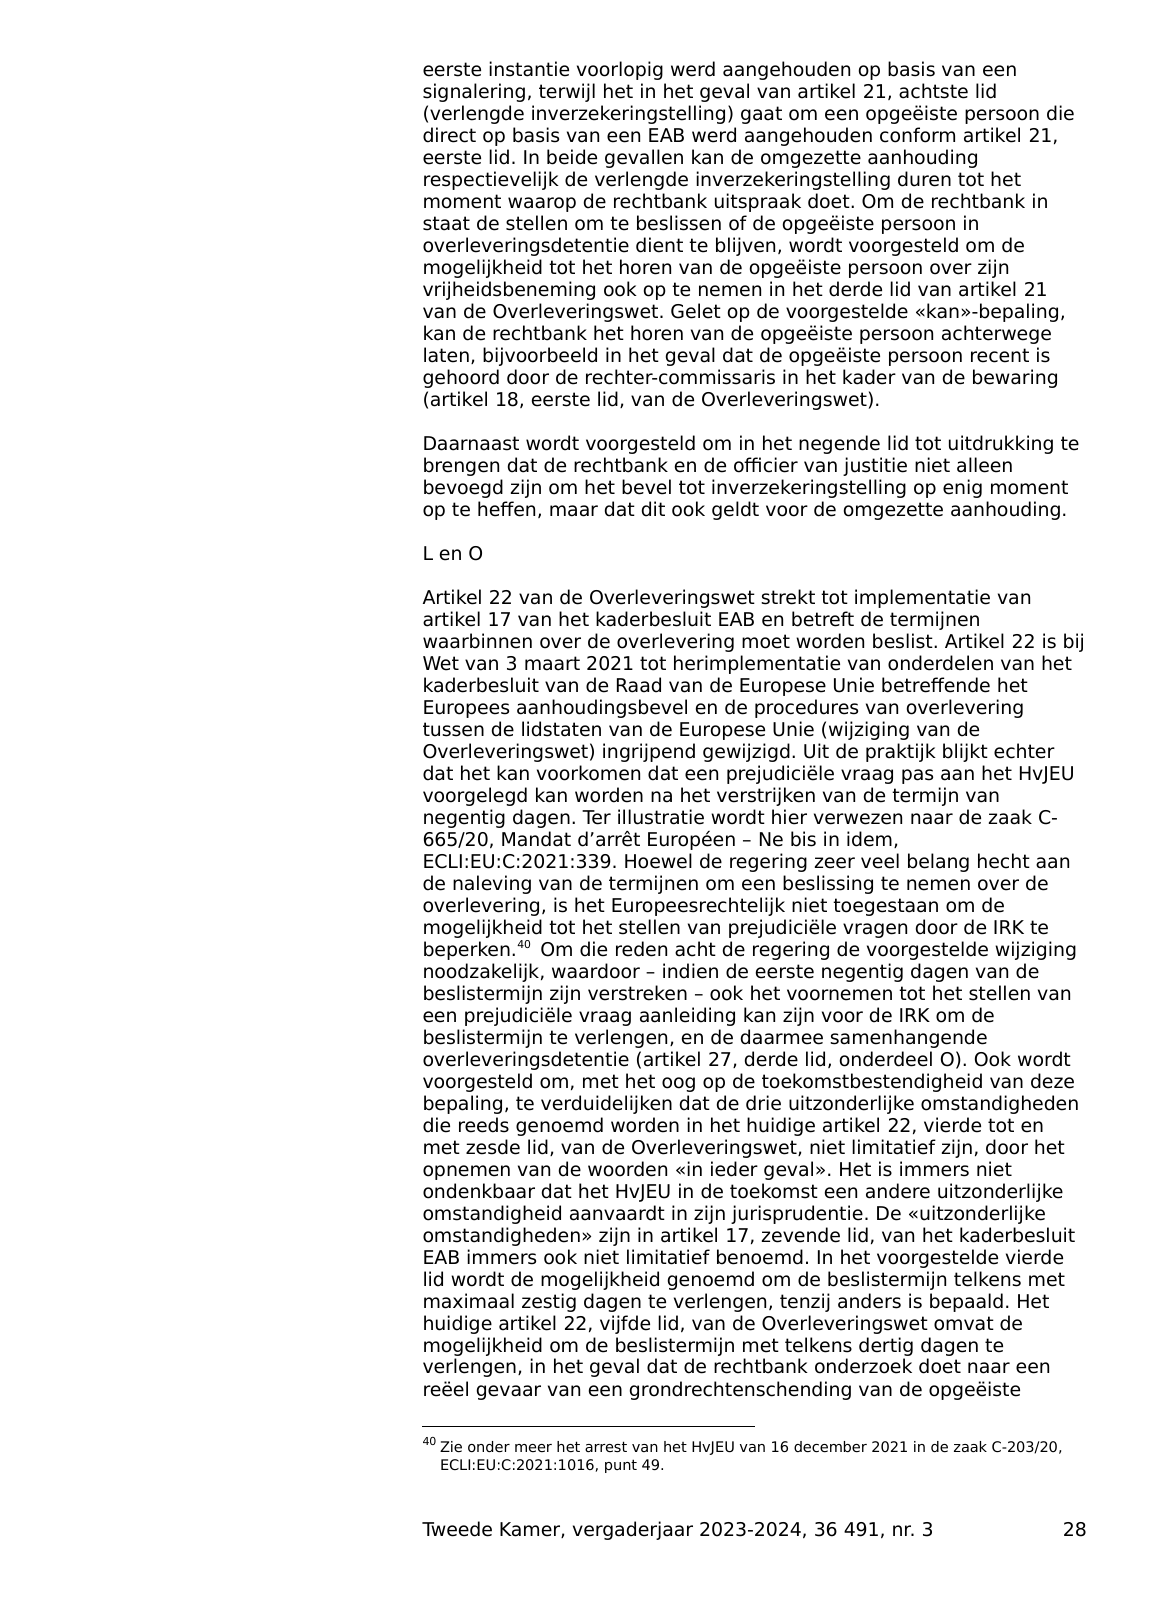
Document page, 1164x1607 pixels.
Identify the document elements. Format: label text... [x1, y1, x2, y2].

text Zie onder meer het arrest van het HvJEU van 16 december 2021 in de zaak C-203/20, ECLI:EU:C:2021:1016, punt 49. [422, 1435, 1087, 1474]
text Artikel 22 van de Overleveringswet strekt tot implementatie van artikel 17 van het kaderbesluit EAB en betreft de termijnen waarbinnen over de overlevering moet worden beslist. Artikel 22 is bij Wet van 3 maart 2021 tot herimplementatie van onderdelen van het kaderbesluit van de Raad van de Europese Unie betreffende het Europees aanhoudingsbevel en de procedures van overlevering tussen de lidstaten van de Europese Unie (wijziging van de Overleveringswet) ingrijpend gewijzigd. Uit de praktijk blijkt echter dat het kan voorkomen dat een prejudiciële vraag pas aan het HvJEU voorgelegd kan worden na het verstrijken van de termijn van negentig dagen. Ter illustratie wordt hier verwezen naar de zaak C-665/20, Mandat d’arrêt Européen – Ne bis in idem, ECLI:EU:C:2021:339. Hoewel de regering zeer veel belang hecht aan de naleving van de termijnen om een beslissing te nemen over de overlevering, is het Europeesrechtelijk niet toegestaan om de mogelijkheid tot het stellen van prejudiciële vragen door de IRK te beperken. Om die reden acht de regering de voorgestelde wijziging noodzakelijk, waardoor – indien de eerste negentig dagen van de beslistermijn zijn verstreken – ook het voornemen tot het stellen van een prejudiciële vraag aanleiding kan zijn voor de IRK om de beslistermijn te verlengen, en de daarmee samenhangende overleveringsdetentie (artikel 27, derde lid, onderdeel O). Ook wordt voorgesteld om, met het oog op de toekomstbestendigheid van deze bepaling, te verduidelijken dat de drie uitzonderlijke omstandigheden die reeds genoemd worden in het huidige artikel 22, vierde tot en met zesde lid, van de Overleveringswet, niet limitatief zijn, door het opnemen van de woorden «in ieder geval». Het is immers niet ondenkbaar dat het HvJEU in de toekomst een andere uitzonderlijke omstandigheid aanvaardt in zijn jurisprudentie. De «uitzonderlijke omstandigheden» zijn in artikel 17, zevende lid, van het kaderbesluit EAB immers ook niet limitatief benoemd. In het voorgestelde vierde lid wordt de mogelijkheid genoemd om de beslistermijn telkens met maximaal zestig dagen te verlengen, tenzij anders is bepaald. Het huidige artikel 22, vijfde lid, van de Overleveringswet omvat de mogelijkheid om de beslistermijn met telkens dertig dagen te verlengen, in het geval dat de rechtbank onderzoek doet naar een reëel gevaar van een grondrechtenschending van de opgeëiste [422, 587, 1087, 1400]
subtitle L en O [422, 543, 1087, 565]
text Daarnaast wordt voorgesteld om in het negende lid tot uitdrukking te brengen dat de rechtbank en de officier van justitie niet alleen bevoegd zijn om het bevel tot inverzekeringstelling op enig moment op te heffen, maar dat dit ook geldt voor de omgezette aanhouding. [422, 433, 1087, 521]
text eerste instantie voorlopig werd aangehouden op basis van een signalering, terwijl het in het geval van artikel 21, achtste lid (verlengde inverzekeringstelling) gaat om een opgeëiste persoon die direct op basis van een EAB werd aangehouden conform artikel 21, eerste lid. In beide gevallen kan de omgezette aanhouding respectievelijk de verlengde inverzekeringstelling duren tot het moment waarop de rechtbank uitspraak doet. Om de rechtbank in staat de stellen om te beslissen of de opgeëiste persoon in overleveringsdetentie dient te blijven, wordt voorgesteld om de mogelijkheid tot het horen van de opgeëiste persoon over zijn vrijheidsbeneming ook op te nemen in het derde lid van artikel 21 van de Overleveringswet. Gelet op de voorgestelde «kan»-bepaling, kan de rechtbank het horen van de opgeëiste persoon achterwege laten, bijvoorbeeld in het geval dat de opgeëiste persoon recent is gehoord door de rechter-commissaris in het kader van de bewaring (artikel 18, eerste lid, van de Overleveringswet). [422, 59, 1087, 411]
